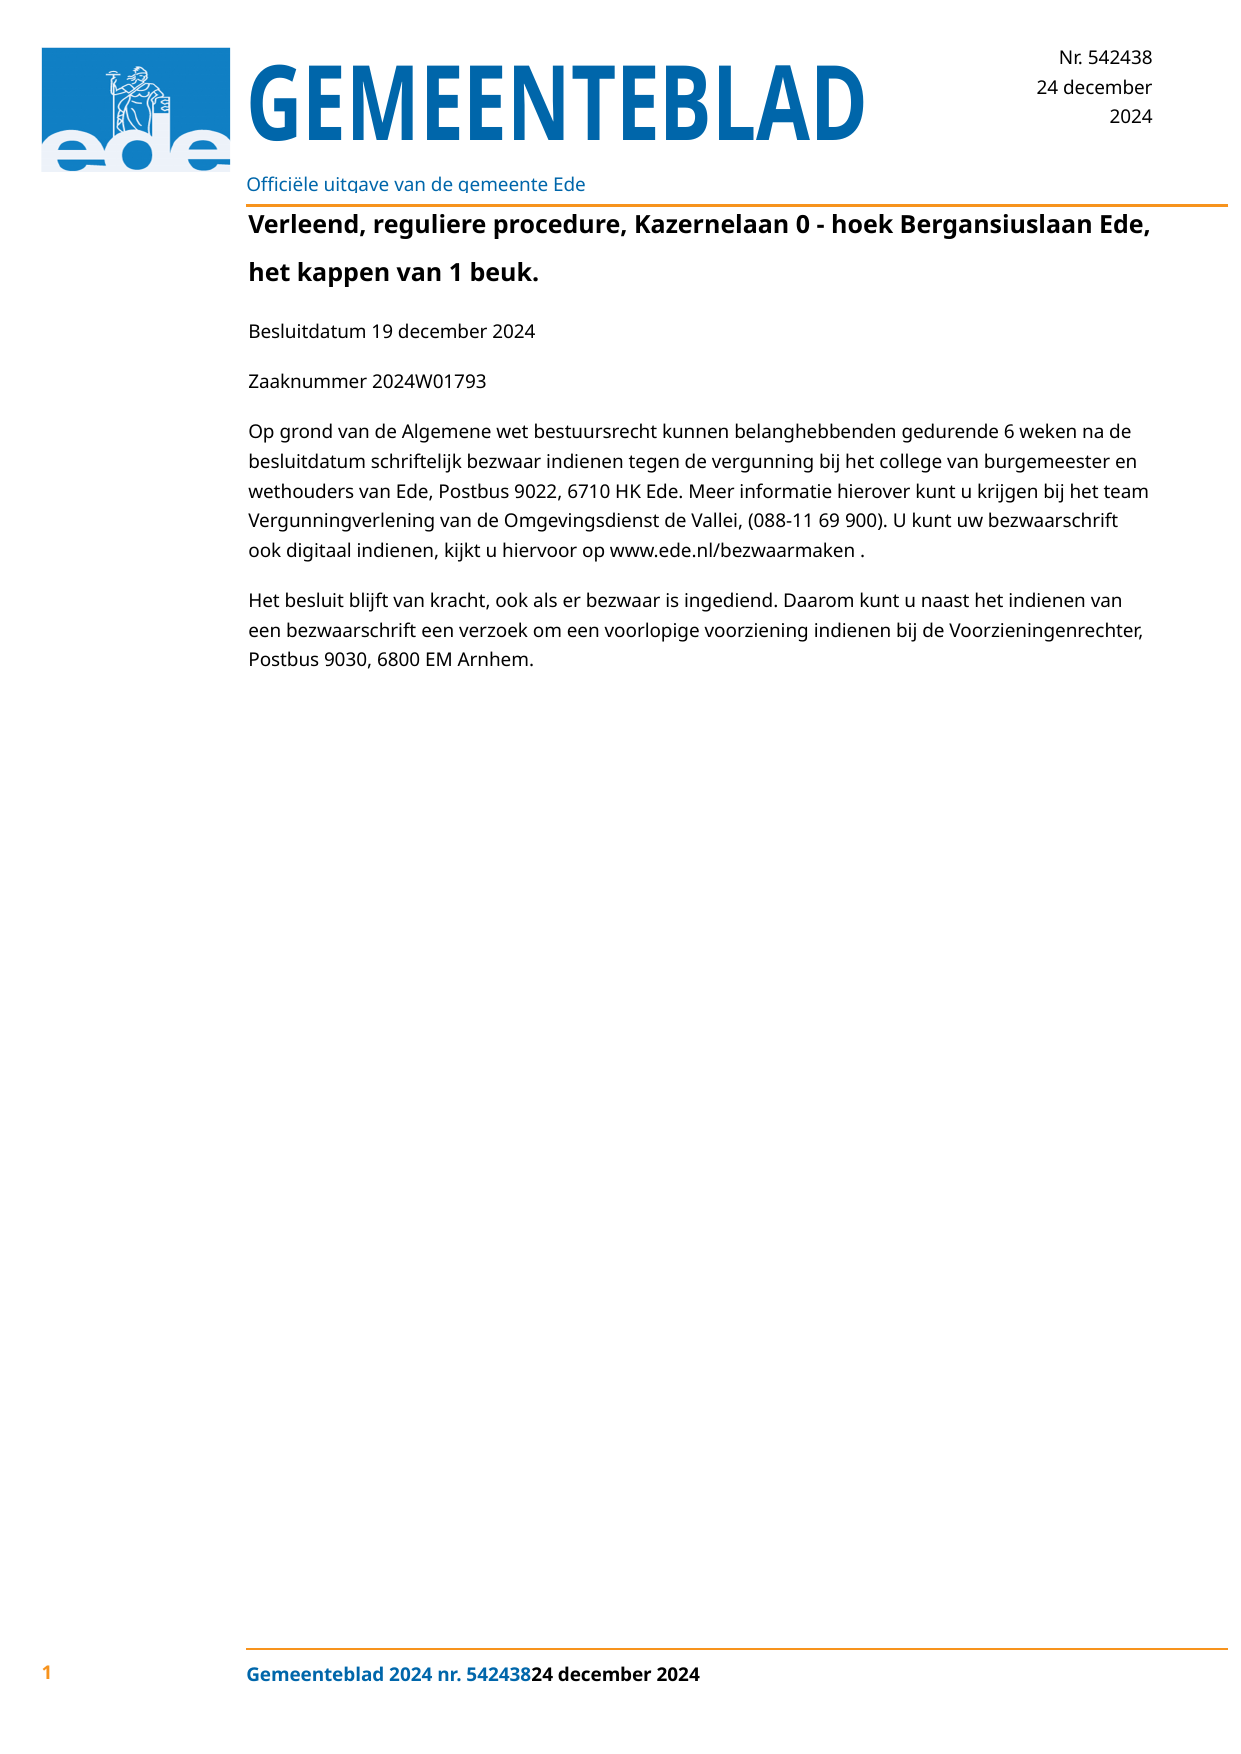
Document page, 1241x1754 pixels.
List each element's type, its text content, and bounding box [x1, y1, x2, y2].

picture [41, 47, 231, 172]
text Verleend, reguliere procedure, Kazernelaan 0 - hoek Bergansiuslaan Ede, het kappen van 1 beuk. [248, 207, 1152, 288]
text Het besluit blijft van kracht, ook als er bezwaar is ingediend. Daarom kunt u naast het indienen van een bezwaarschrift een verzoek om een voorlopige voorziening indienen bij de Voorzieningenrechter, Postbus 9030, 6800 EM Arnhem. [248, 587, 1152, 672]
text Zaaknummer 2024W01793 [248, 368, 1152, 394]
text Op grond van de Algemene wet bestuursrecht kunnen belanghebbenden gedurende 6 weken na de besluitdatum schriftelijk bezwaar indienen tegen de vergunning bij het college van burgemeester en wethouders van Ede, Postbus 9022, 6710 HK Ede. Meer informatie hierover kunt u krijgen bij het team Vergunningverlening van de Omgevingsdienst de Vallei, (088-11 69 900). U kunt uw bezwaarschrift ook digitaal indienen, kijkt u hiervoor op www.ede.nl/bezwaarmaken . [248, 419, 1152, 563]
text Besluitdatum 19 december 2024 [248, 318, 1152, 344]
